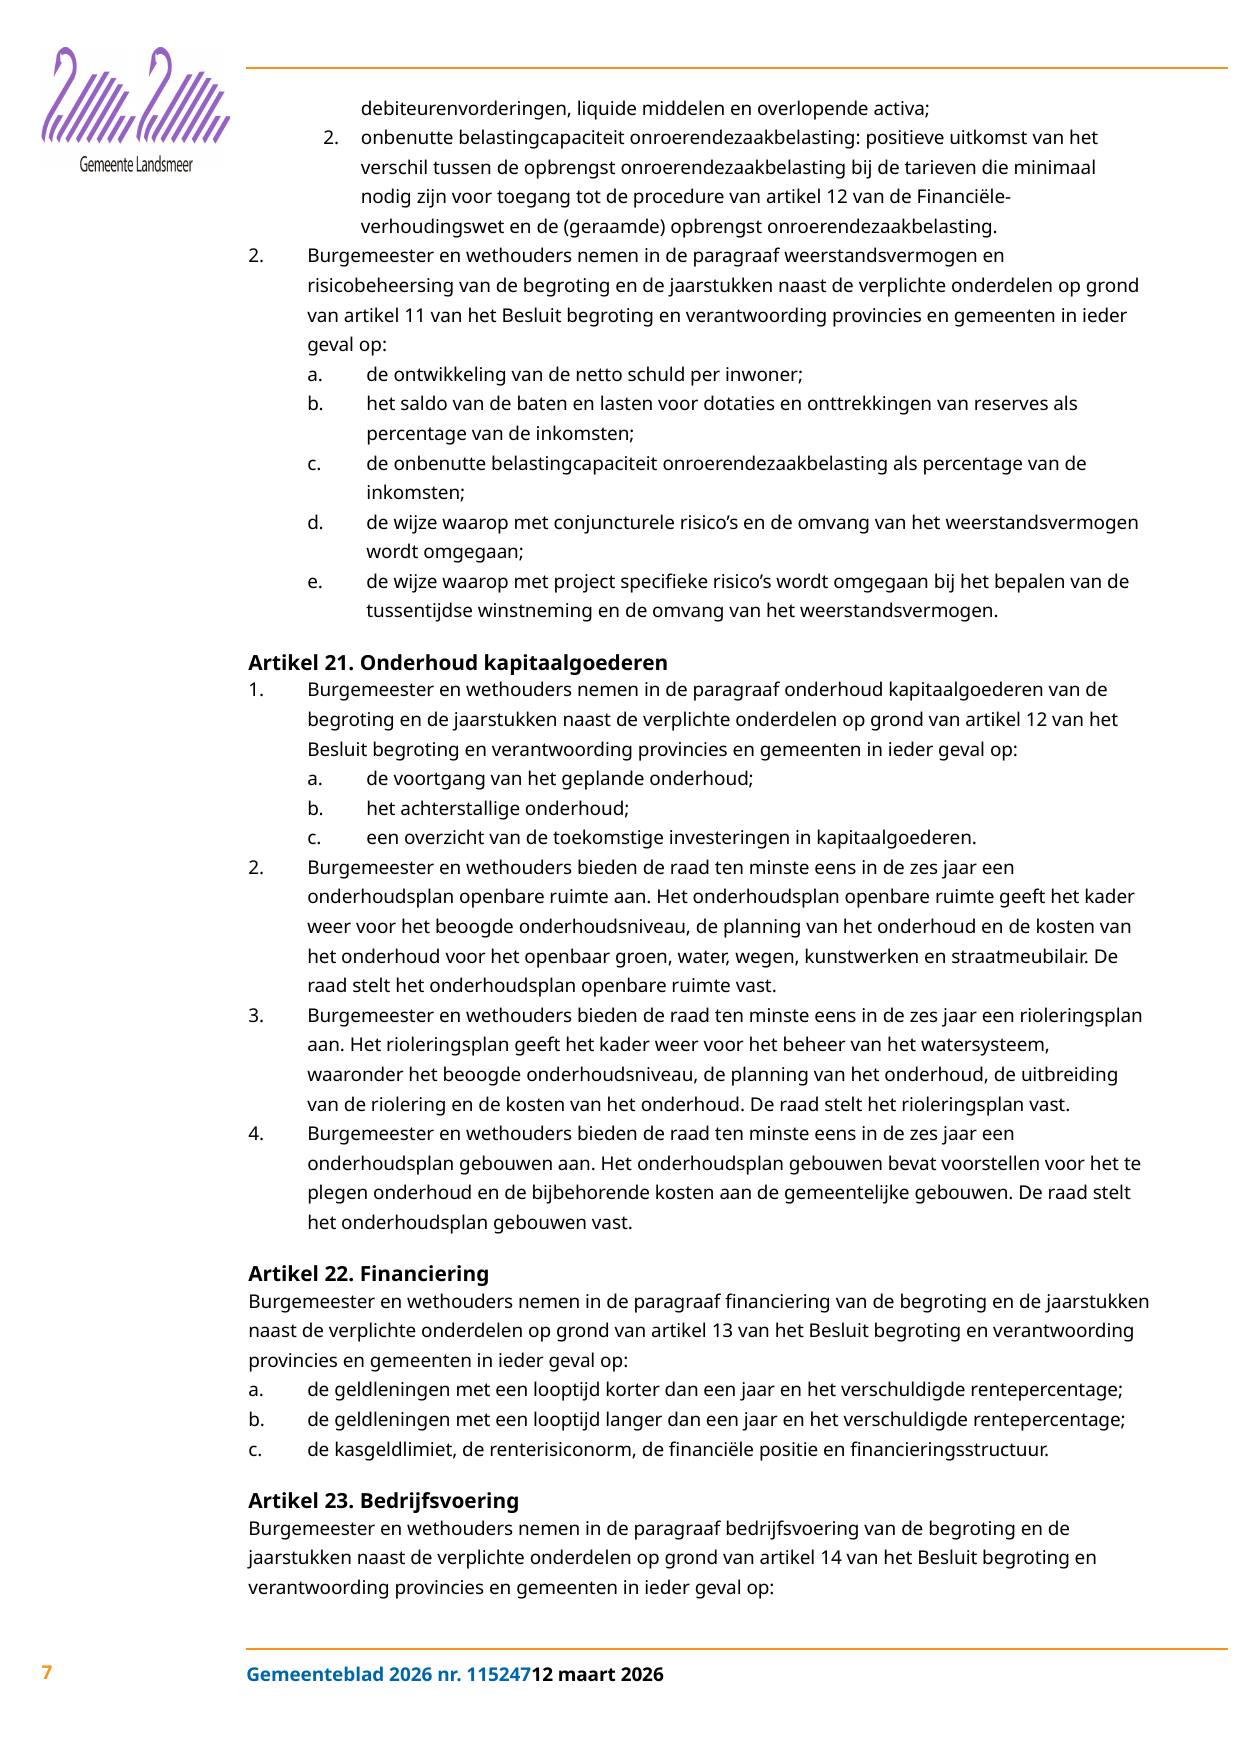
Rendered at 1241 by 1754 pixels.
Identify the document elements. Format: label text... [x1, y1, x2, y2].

text Burgemeester en wethouders nemen in de paragraaf financiering van de begroting en de jaarstukken naast de verplichte onderdelen op grond van artikel 13 van het Besluit begroting en verantwoording provincies en gemeenten in ieder geval op: [248, 1288, 1152, 1373]
list het saldo van de baten en lasten voor dotaties en onttrekkingen van reserves als percentage van de inkomsten; [307, 391, 1152, 446]
list de kasgeldlimiet, de renterisiconorm, de financiële positie en financieringsstructuur. [248, 1436, 1152, 1462]
list de geldleningen met een looptijd langer dan een jaar en het verschuldigde rentepercentage; [248, 1406, 1152, 1432]
list Burgemeester en wethouders nemen in de paragraaf onderhoud kapitaalgoederen van de begroting en de jaarstukken naast de verplichte onderdelen op grond van artikel 12 van het Besluit begroting en verantwoording provincies en gemeenten in ieder geval op: [248, 677, 1152, 761]
list de onbenutte belastingcapaciteit onroerendezaakbelasting als percentage van de inkomsten; [307, 450, 1152, 505]
list de voortgang van het geplande onderhoud; [307, 765, 1152, 791]
list het achterstallige onderhoud; [307, 795, 1152, 821]
list de wijze waarop met project specifieke risico’s wordt omgegaan bij het bepalen van de tussentijdse winstneming en de omvang van het weerstandsvermogen. [307, 568, 1152, 623]
picture [41, 47, 231, 172]
text Artikel 22. Financiering [248, 1259, 1152, 1288]
list een overzicht van de toekomstige investeringen in kapitaalgoederen. [307, 824, 1152, 850]
list debiteurenvorderingen, liquide middelen en overlopende activa; [323, 95, 1152, 121]
text Artikel 21. Onderhoud kapitaalgoederen [248, 648, 1152, 677]
text Burgemeester en wethouders nemen in de paragraaf bedrijfsvoering van de begroting en de jaarstukken naast de verplichte onderdelen op grond van artikel 14 van het Besluit begroting en verantwoording provincies en gemeenten in ieder geval op: [248, 1515, 1152, 1599]
list Burgemeester en wethouders bieden de raad ten minste eens in de zes jaar een onderhoudsplan openbare ruimte aan. Het onderhoudsplan openbare ruimte geeft het kader weer voor het beoogde onderhoudsniveau, de planning van het onderhoud en de kosten van het onderhoud voor het openbaar groen, water, wegen, kunstwerken en straatmeubilair. De raad stelt het onderhoudsplan openbare ruimte vast. [248, 854, 1152, 998]
text Artikel 23. Bedrijfsvoering [248, 1486, 1152, 1515]
list de ontwikkeling van de netto schuld per inwoner; [307, 361, 1152, 387]
list de wijze waarop met conjuncturele risico’s en de omvang van het weerstandsvermogen wordt omgegaan; [307, 509, 1152, 564]
list onbenutte belastingcapaciteit onroerendezaakbelasting: positieve uitkomst van het verschil tussen de opbrengst onroerendezaakbelasting bij de tarieven die minimaal nodig zijn voor toegang tot de procedure van artikel 12 van de Financiële-verhoudingswet en de (geraamde) opbrengst onroerendezaakbelasting. [323, 124, 1152, 239]
list Burgemeester en wethouders bieden de raad ten minste eens in de zes jaar een rioleringsplan aan. Het rioleringsplan geeft het kader weer voor het beheer van het watersysteem, waaronder het beoogde onderhoudsniveau, de planning van het onderhoud, de uitbreiding van de riolering en de kosten van het onderhoud. De raad stelt het rioleringsplan vast. [248, 1002, 1152, 1116]
list Burgemeester en wethouders bieden de raad ten minste eens in de zes jaar een onderhoudsplan gebouwen aan. Het onderhoudsplan gebouwen bevat voorstellen voor het te plegen onderhoud en de bijbehorende kosten aan de gemeentelijke gebouwen. De raad stelt het onderhoudsplan gebouwen vast. [248, 1120, 1152, 1235]
list Burgemeester en wethouders nemen in de paragraaf weerstandsvermogen en risicobeheersing van de begroting en de jaarstukken naast de verplichte onderdelen op grond van artikel 11 van het Besluit begroting en verantwoording provincies en gemeenten in ieder geval op: [248, 243, 1152, 357]
list de geldleningen met een looptijd korter dan een jaar en het verschuldigde rentepercentage; [248, 1377, 1152, 1402]
